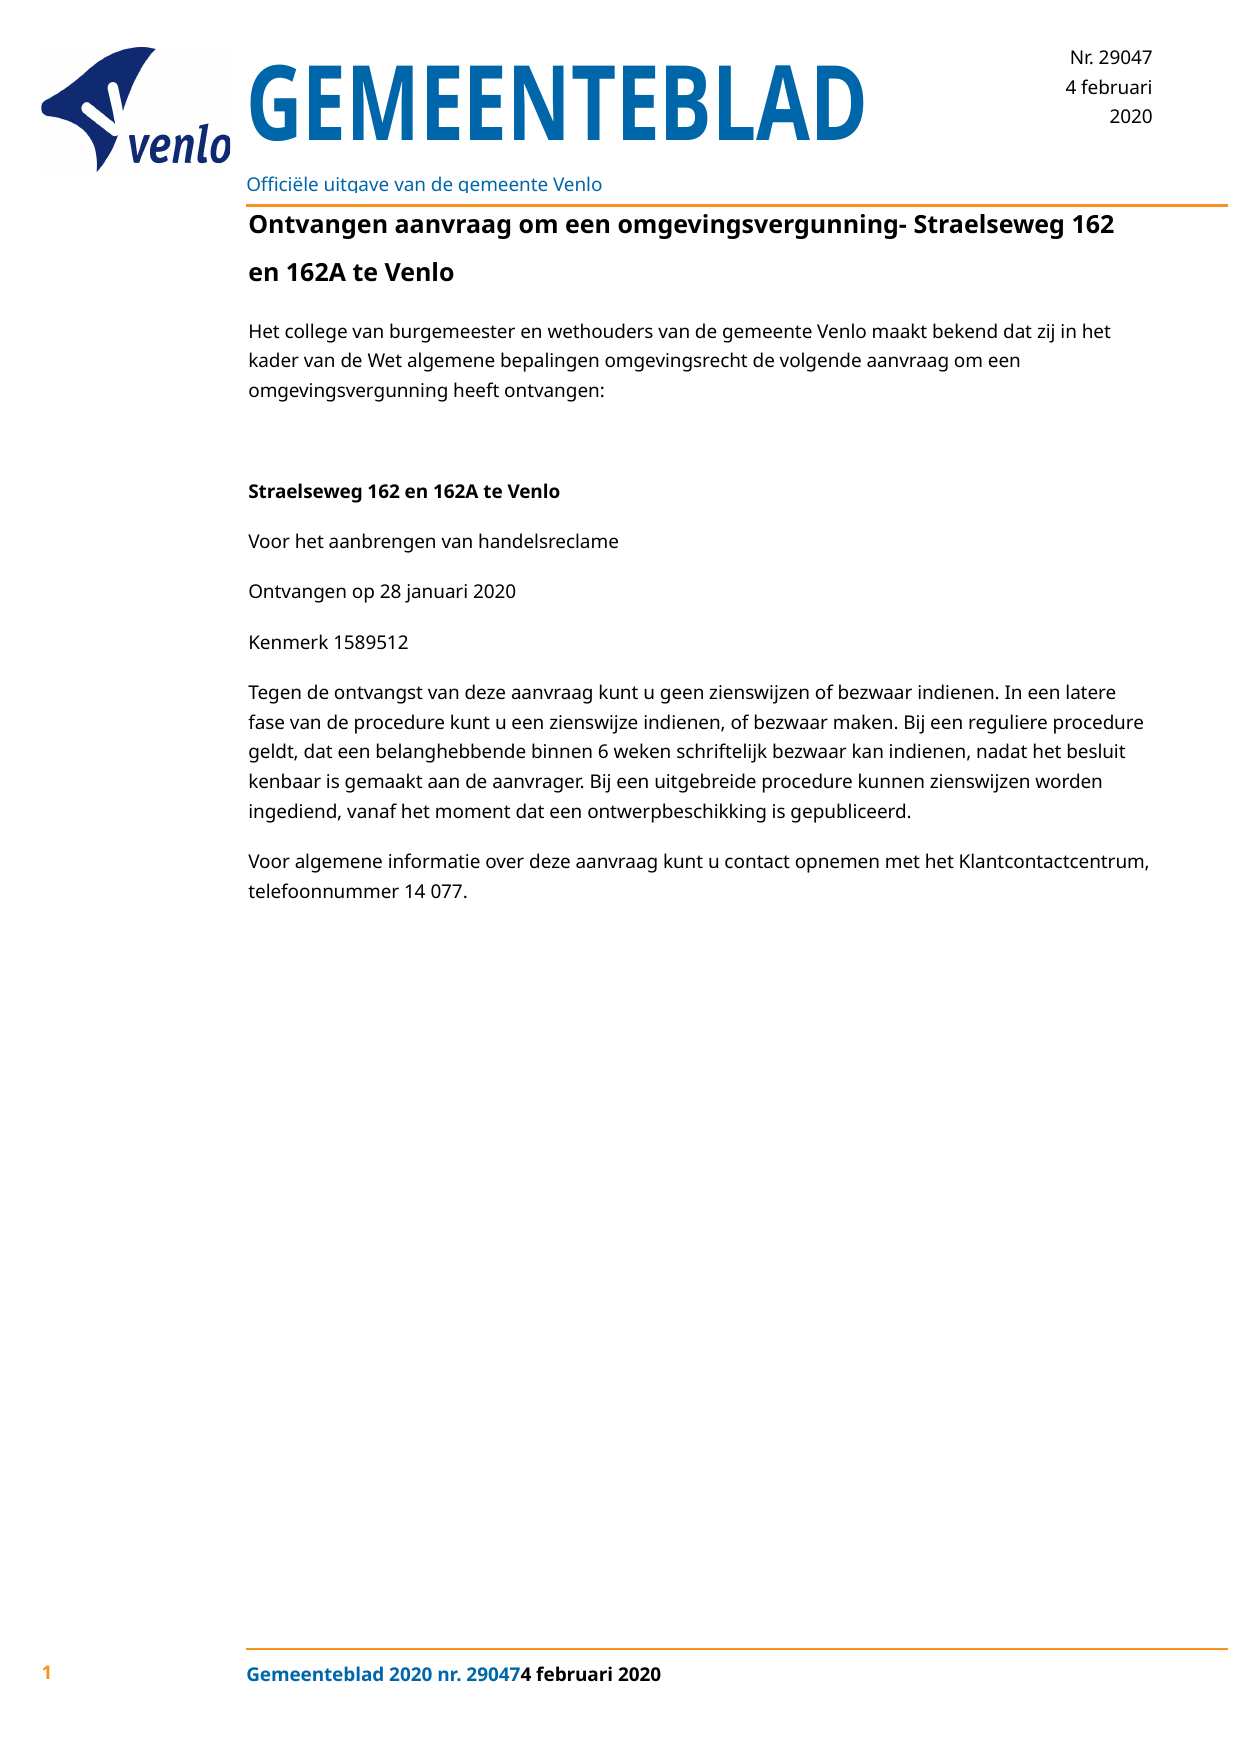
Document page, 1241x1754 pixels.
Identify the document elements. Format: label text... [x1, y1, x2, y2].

text Voor algemene informatie over deze aanvraag kunt u contact opnemen met het Klantcontactcentrum, telefoonnummer 14 077. [248, 848, 1152, 904]
text Het college van burgemeester en wethouders van de gemeente Venlo maakt bekend dat zij in het kader van de Wet algemene bepalingen omgevingsrecht de volgende aanvraag om een omgevingsvergunning heeft ontvangen: [248, 318, 1152, 403]
text Straelseweg 162 en 162A te Venlo [248, 478, 1152, 504]
picture [41, 47, 231, 172]
text Ontvangen aanvraag om een omgevingsvergunning- Straelseweg 162 en 162A te Venlo [248, 207, 1152, 288]
text Voor het aanbrengen van handelsreclame [248, 528, 1152, 554]
text Kenmerk 1589512 [248, 629, 1152, 655]
text Tegen de ontvangst van deze aanvraag kunt u geen zienswijzen of bezwaar indienen. In een latere fase van de procedure kunt u een zienswijze indienen, of bezwaar maken. Bij een reguliere procedure geldt, dat een belanghebbende binnen 6 weken schriftelijk bezwaar kan indienen, nadat het besluit kenbaar is gemaakt aan de aanvrager. Bij een uitgebreide procedure kunnen zienswijzen worden ingediend, vanaf het moment dat een ontwerpbeschikking is gepubliceerd. [248, 679, 1152, 824]
text Ontvangen op 28 januari 2020 [248, 579, 1152, 604]
